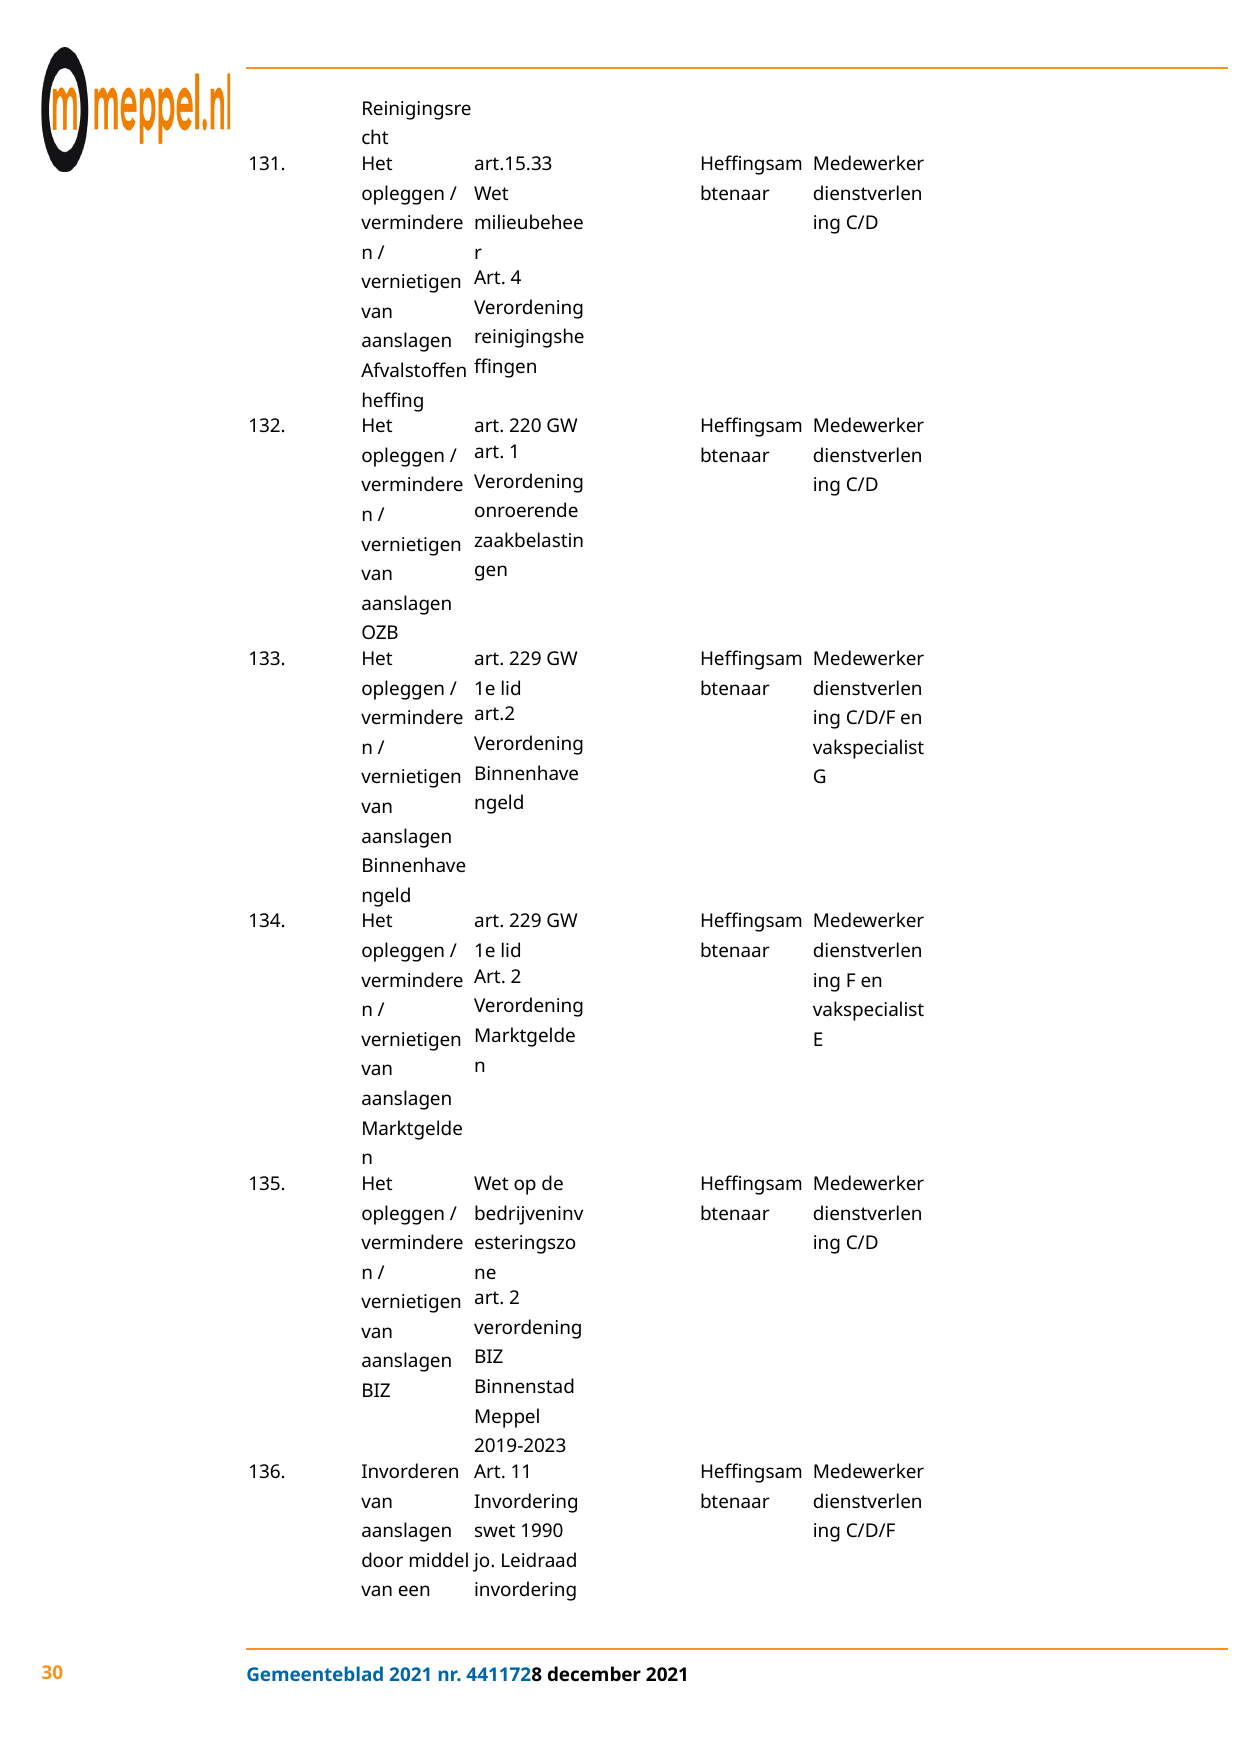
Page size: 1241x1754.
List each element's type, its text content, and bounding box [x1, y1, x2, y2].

table_cell art.15.33 Wet milieubeheer [474, 150, 587, 264]
table_cell art. 229 GW 1e lid [474, 908, 587, 963]
table_cell [926, 150, 1038, 412]
table_cell art. 229 GW 1e lid [474, 645, 587, 701]
table_cell Heffingsambtenaar [700, 908, 813, 1170]
table_cell Heffingsambtenaar [700, 413, 813, 645]
table_cell Invorderen van aanslagen door middel van een [361, 1458, 474, 1602]
table_cell [587, 413, 700, 645]
table_cell Het opleggen / verminderen / vernietigen van aanslagen Marktgelden [361, 908, 474, 1170]
table_cell Wet op de bedrijveninvesteringszone [474, 1170, 587, 1284]
table_cell [926, 95, 1038, 150]
table_cell Medewerker dienstverlening C/D [813, 1170, 926, 1458]
table_cell Heffingsambtenaar [700, 1458, 813, 1602]
table_cell [926, 1170, 1038, 1458]
table_cell [926, 413, 1038, 645]
table_cell 135. [248, 1170, 361, 1458]
table_cell [926, 908, 1038, 1170]
table_cell art.2 Verordening Binnenhavengeld [474, 701, 587, 908]
table_cell [587, 95, 700, 150]
table_cell 131. [248, 150, 361, 412]
table_cell 133. [248, 645, 361, 908]
table_cell Heffingsambtenaar [700, 150, 813, 412]
table_cell 136. [248, 1458, 361, 1602]
table_cell [587, 645, 700, 908]
table_cell Medewerker dienstverlening C/D/F en vakspecialist G [813, 645, 926, 908]
table_cell [587, 1170, 700, 1458]
table_cell [248, 95, 361, 150]
table_cell Art. 4 Verordening reinigingsheffingen [474, 265, 587, 412]
table_cell Reinigingsrecht [361, 95, 474, 150]
table_cell [474, 95, 587, 150]
table_cell Heffingsambtenaar [700, 645, 813, 908]
table_cell [700, 95, 813, 150]
table_cell Het opleggen / verminderen / vernietigen van aanslagen Afvalstoffenheffing [361, 150, 474, 412]
table_cell Het opleggen / verminderen / vernietigen van aanslagen BIZ [361, 1170, 474, 1458]
table_cell Art. 2 Verordening Marktgelden [474, 963, 587, 1170]
table_cell [813, 95, 926, 150]
table_cell Medewerker dienstverlening F en vakspecialist E [813, 908, 926, 1170]
table_cell 132. [248, 413, 361, 645]
table_cell [587, 908, 700, 1170]
table_cell Medewerker dienstverlening C/D [813, 413, 926, 645]
table_cell Het opleggen / verminderen / vernietigen van aanslagen Binnenhavengeld [361, 645, 474, 908]
table_cell Art. 11 Invorderingswet 1990 jo. Leidraad invordering [474, 1458, 587, 1602]
table_cell art. 2 verordening BIZ Binnenstad Meppel 2019-2023 [474, 1285, 587, 1458]
table_cell Medewerker dienstverlening C/D/F [813, 1458, 926, 1602]
table_cell 134. [248, 908, 361, 1170]
table_cell [926, 1458, 1038, 1602]
table_cell [587, 1458, 700, 1602]
table_cell [926, 645, 1038, 908]
table_cell [587, 150, 700, 412]
table_cell art. 1 Verordening onroerende zaakbelastingen [474, 438, 587, 645]
picture [41, 47, 231, 172]
table_cell Het opleggen / verminderen / vernietigen van aanslagen OZB [361, 413, 474, 645]
table_cell art. 220 GW [474, 413, 587, 438]
table_cell Medewerker dienstverlening C/D [813, 150, 926, 412]
table_cell Heffingsambtenaar [700, 1170, 813, 1458]
